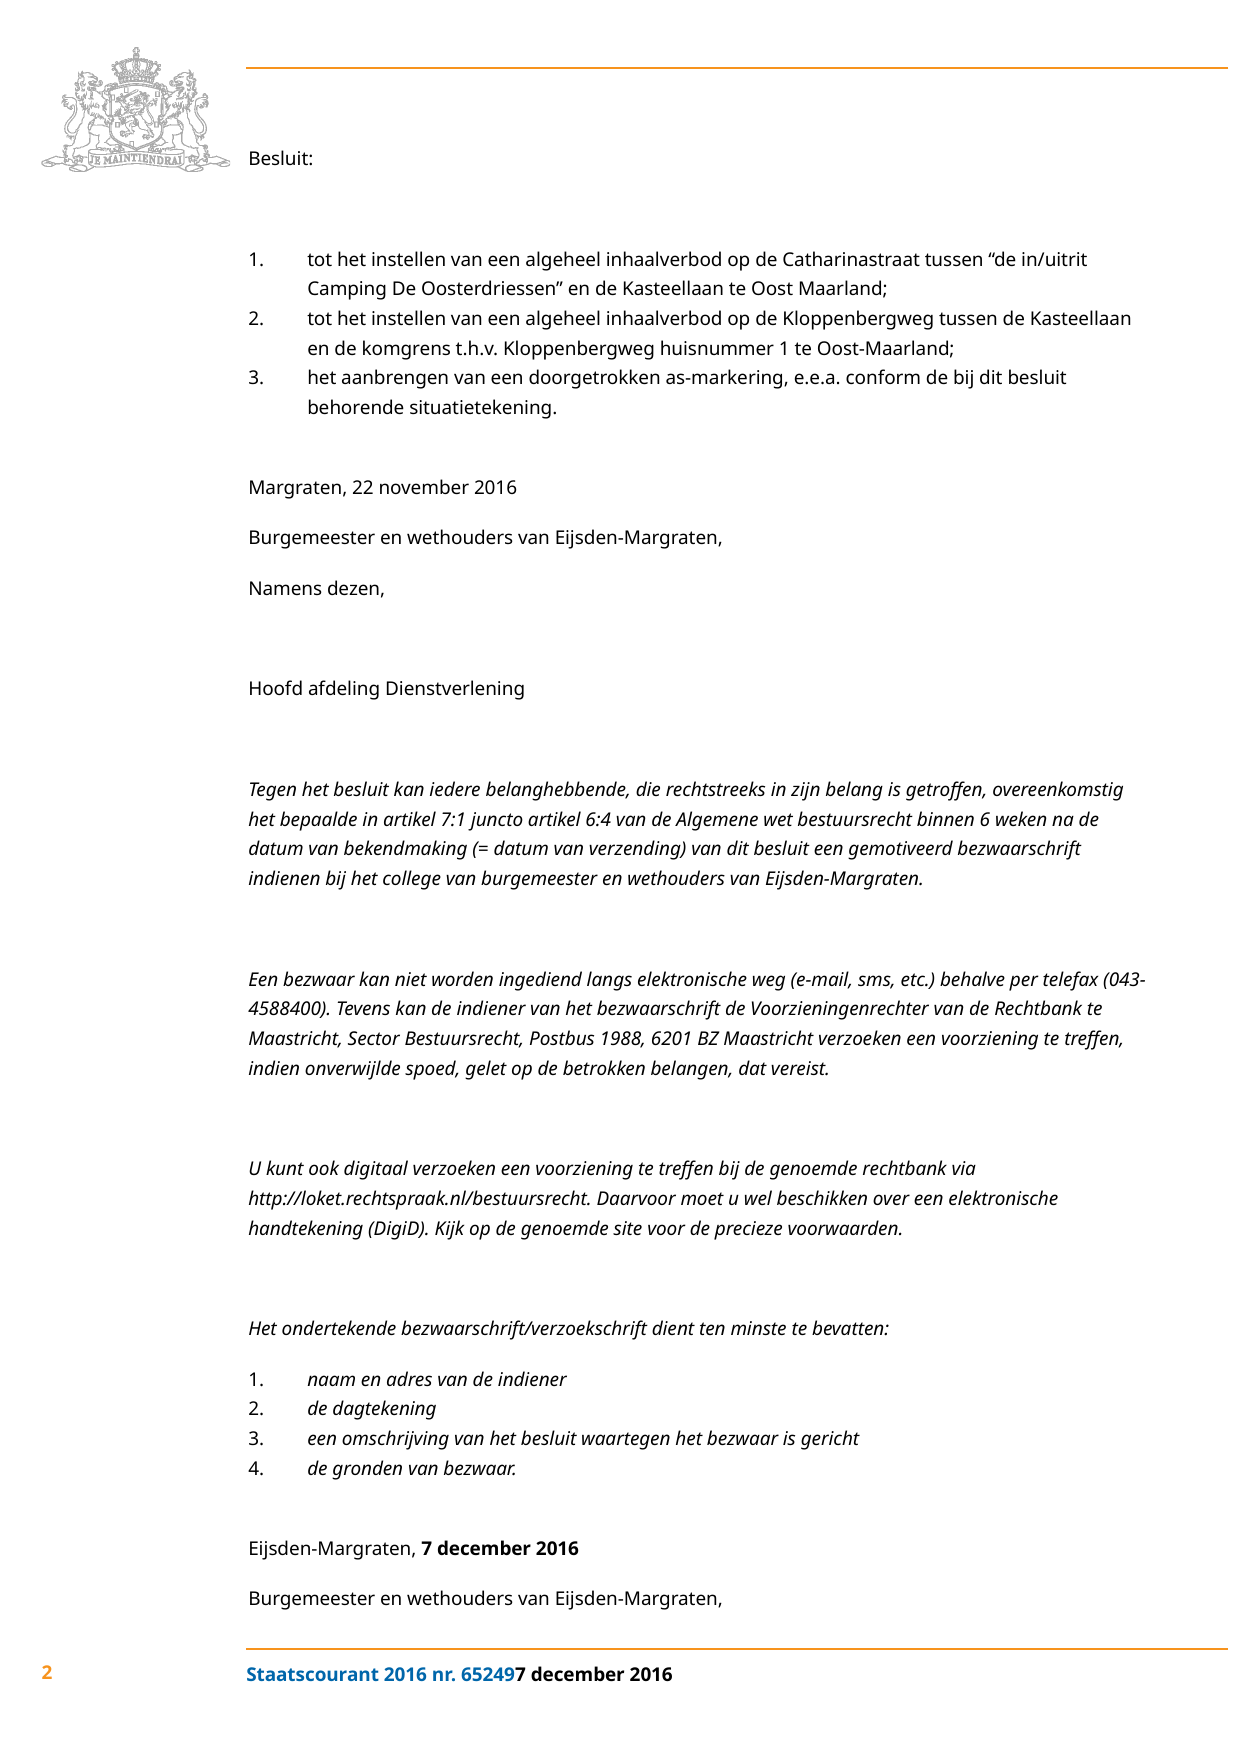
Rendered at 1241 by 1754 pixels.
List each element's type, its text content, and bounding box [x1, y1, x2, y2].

text Besluit: [248, 145, 1152, 171]
text Burgemeester en wethouders van Eijsden-Margraten, [248, 1585, 1152, 1611]
text Burgemeester en wethouders van Eijsden-Margraten, [248, 524, 1152, 550]
list tot het instellen van een algeheel inhaalverbod op de Kloppenbergweg tussen de Kasteellaan en de komgrens t.h.v. Kloppenbergweg huisnummer 1 te Oost-Maarland; [248, 305, 1152, 361]
list het aanbrengen van een doorgetrokken as-markering, e.e.a. conform de bij dit besluit behorende situatietekening. [248, 364, 1152, 420]
text Tegen het besluit kan iedere belanghebbende, die rechtstreeks in zijn belang is getroffen, overeenkomstig het bepaalde in artikel 7:1 juncto artikel 6:4 van de Algemene wet bestuursrecht binnen 6 weken na de datum van bekendmaking (= datum van verzending) van dit besluit een gemotiveerd bezwaarschrift indienen bij het college van burgemeester en wethouders van Eijsden-Margraten. [248, 776, 1152, 891]
list naam en adres van de indiener [248, 1366, 1152, 1392]
text U kunt ook digitaal verzoeken een voorziening te treffen bij de genoemde rechtbank via http://loket.rechtspraak.nl/bestuursrecht. Daarvoor moet u wel beschikken over een elektronische handtekening (DigiD). Kijk op de genoemde site voor de precieze voorwaarden. [248, 1156, 1152, 1241]
list de gronden van bezwaar. [248, 1455, 1152, 1481]
text Eijsden-Margraten, 7 december 2016 [248, 1535, 1152, 1561]
text Hoofd afdeling Dienstverlening [248, 676, 1152, 701]
picture [41, 47, 231, 172]
text Het ondertekende bezwaarschrift/verzoekschrift dient ten minste te bevatten: [248, 1316, 1152, 1341]
text Margraten, 22 november 2016 [248, 474, 1152, 500]
list de dagtekening [248, 1396, 1152, 1421]
list een omschrijving van het besluit waartegen het bezwaar is gericht [248, 1425, 1152, 1451]
text Namens dezen, [248, 575, 1152, 601]
list tot het instellen van een algeheel inhaalverbod op de Catharinastraat tussen “de in/uitrit Camping De Oosterdriessen” en de Kasteellaan te Oost Maarland; [248, 246, 1152, 301]
text Een bezwaar kan niet worden ingediend langs elektronische weg (e-mail, sms, etc.) behalve per telefax (043-4588400). Tevens kan de indiener van het bezwaarschrift de Voorzieningenrechter van de Rechtbank te Maastricht, Sector Bestuursrecht, Postbus 1988, 6201 BZ Maastricht verzoeken een voorziening te treffen, indien onverwijlde spoed, gelet op de betrokken belangen, dat vereist. [248, 966, 1152, 1081]
